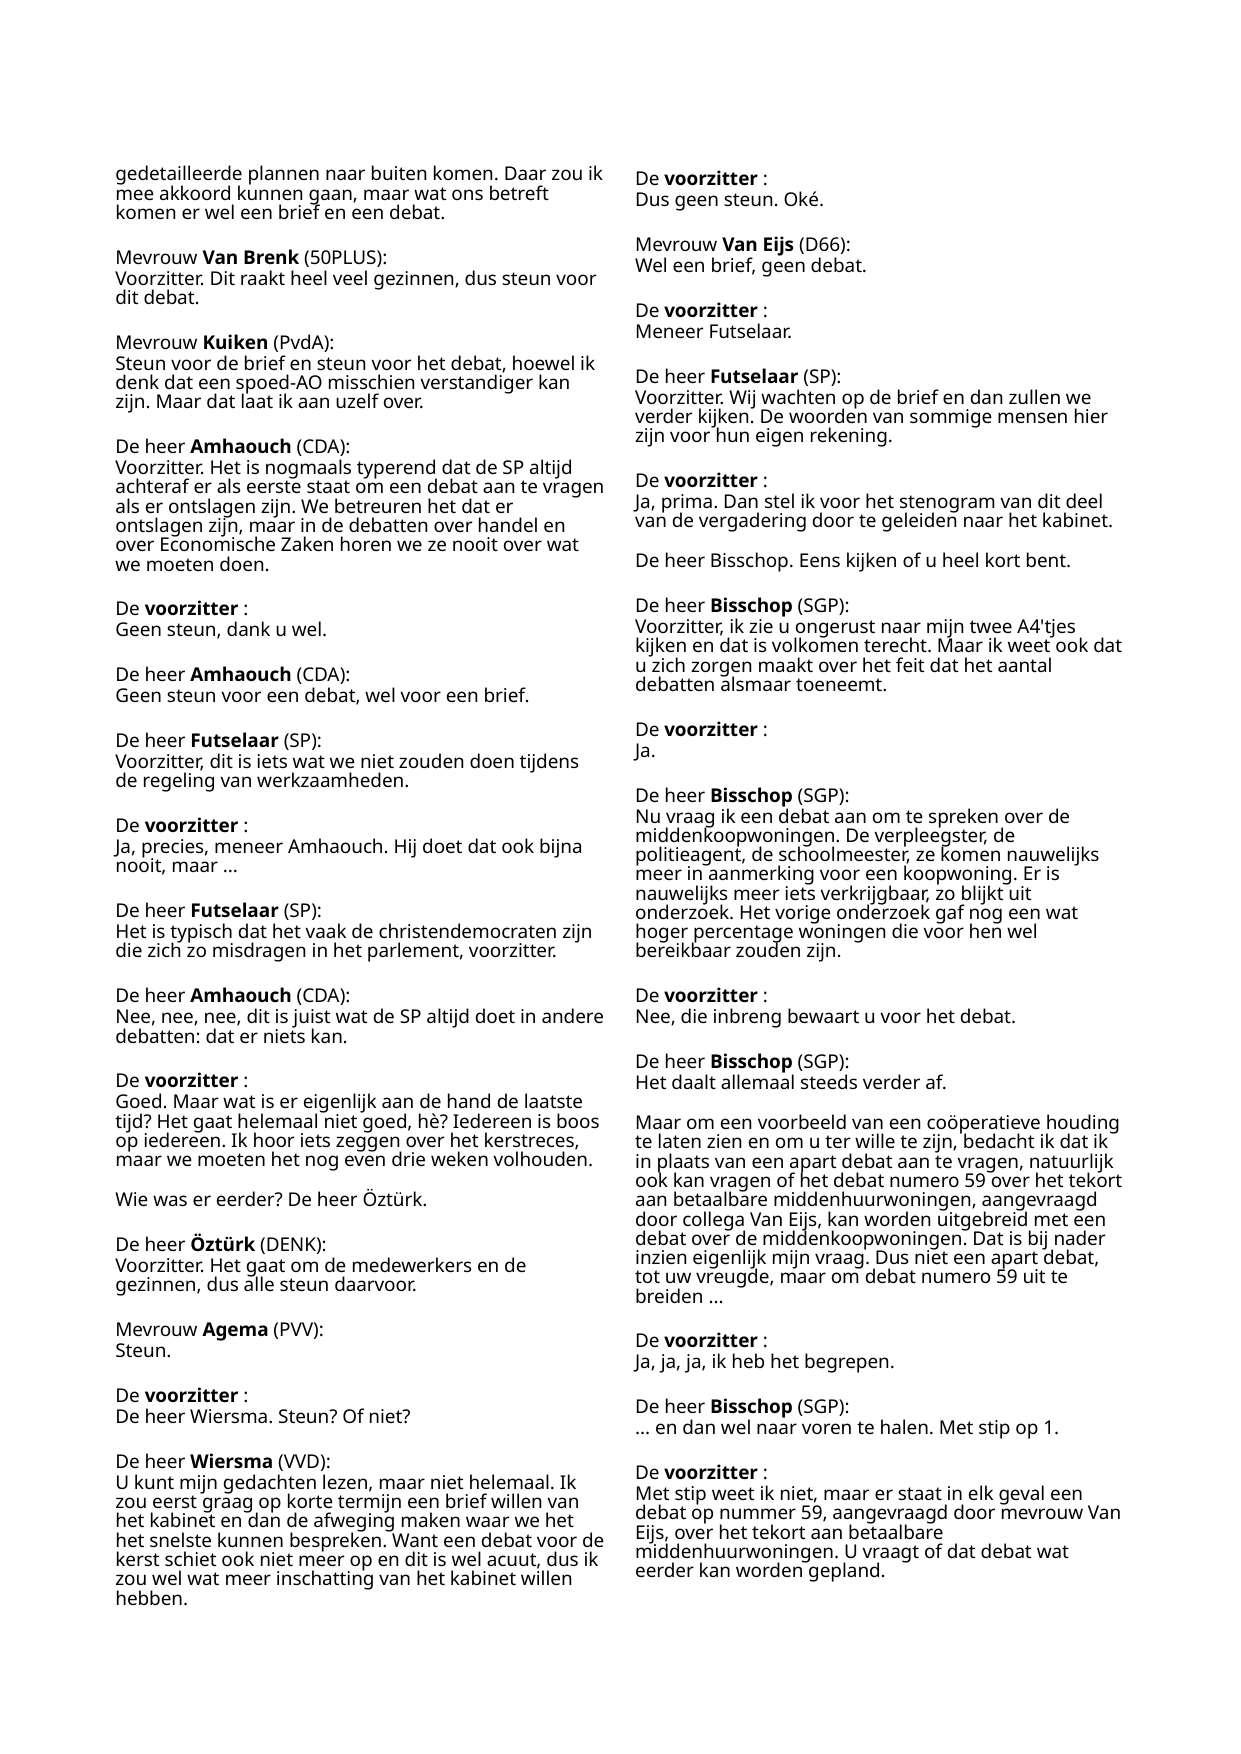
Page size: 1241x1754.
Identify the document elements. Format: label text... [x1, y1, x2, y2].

text Steun voor de brief en steun voor het debat, hoewel ik denk dat een spoed-AO misschien verstandiger kan zijn. Maar dat laat ik aan uzelf over. [115, 355, 605, 413]
text Ja, ja, ja, ik heb het begrepen. [635, 1353, 1125, 1373]
text De heer Amhaouch (CDA): [115, 661, 605, 687]
text Wel een brief, geen debat. [635, 257, 1125, 276]
text Geen steun, dank u wel. [115, 621, 605, 641]
text Ja. [635, 742, 1125, 761]
text Wie was er eerder? De heer Öztürk. [115, 1191, 605, 1211]
text Nee, die inbreng bewaart u voor het debat. [635, 1008, 1125, 1028]
text Het is typisch dat het vaak de christendemocraten zijn die zich zo misdragen in het parlement, voorzitter. [115, 923, 605, 962]
text Het daalt allemaal steeds verder af. [635, 1074, 1125, 1093]
text Voorzitter. Het is nogmaals typerend dat de SP altijd achteraf er als eerste staat om een debat aan te vragen als er ontslagen zijn. We betreuren het dat er ontslagen zijn, maar in de debatten over handel en over Economische Zaken horen we ze nooit over wat we moeten doen. [115, 459, 605, 575]
text De voorzitter : [635, 165, 1125, 191]
text De voorzitter : [635, 1459, 1125, 1485]
text Goed. Maar wat is er eigenlijk aan de hand de laatste tijd? Het gaat helemaal niet goed, hè? Iedereen is boos op iedereen. Ik hoor iets zeggen over het kerstreces, maar we moeten het nog even drie weken volhouden. [115, 1093, 605, 1171]
text Mevrouw Van Eijs (D66): [635, 231, 1125, 257]
text De voorzitter : [115, 1382, 605, 1408]
text Voorzitter. Dit raakt heel veel gezinnen, dus steun voor dit debat. [115, 270, 605, 308]
text De voorzitter : [635, 716, 1125, 742]
text Mevrouw Van Brenk (50PLUS): [115, 244, 605, 270]
text Dus geen steun. Oké. [635, 191, 1125, 210]
text Ja, precies, meneer Amhaouch. Hij doet dat ook bijna nooit, maar ... [115, 838, 605, 877]
text ... en dan wel naar voren te halen. Met stip op 1. [635, 1419, 1125, 1438]
text De heer Futselaar (SP): [115, 897, 605, 923]
text Nee, nee, nee, dit is juist wat de SP altijd doet in andere debatten: dat er niets kan. [115, 1008, 605, 1047]
text Voorzitter. Het gaat om de medewerkers en de gezinnen, dus alle steun daarvoor. [115, 1257, 605, 1296]
text Met stip weet ik niet, maar er staat in elk geval een debat op nummer 59, aangevraagd door mevrouw Van Eijs, over het tekort aan betaalbare middenhuurwoningen. U vraagt of dat debat wat eerder kan worden gepland. [635, 1485, 1125, 1581]
text De voorzitter : [635, 983, 1125, 1008]
text De heer Futselaar (SP): [635, 363, 1125, 389]
text Voorzitter, dit is iets wat we niet zouden doen tijdens de regeling van werkzaamheden. [115, 753, 605, 792]
text gedetailleerde plannen naar buiten komen. Daar zou ik mee akkoord kunnen gaan, maar wat ons betreft komen er wel een brief en een debat. [115, 165, 605, 223]
text Mevrouw Kuiken (PvdA): [115, 329, 605, 355]
text De heer Bisschop (SGP): [635, 1393, 1125, 1419]
text De heer Bisschop. Eens kijken of u heel kort bent. [635, 552, 1125, 572]
text De voorzitter : [635, 297, 1125, 323]
text De voorzitter : [115, 1068, 605, 1093]
text De heer Amhaouch (CDA): [115, 983, 605, 1008]
text Geen steun voor een debat, wel voor een brief. [115, 687, 605, 706]
text De voorzitter : [635, 1328, 1125, 1353]
text De heer Bisschop (SGP): [635, 1048, 1125, 1074]
text De heer Öztürk (DENK): [115, 1231, 605, 1257]
text De heer Wiersma (VVD): [115, 1448, 605, 1474]
text Meneer Futselaar. [635, 323, 1125, 342]
text De voorzitter : [115, 596, 605, 621]
text Nu vraag ik een debat aan om te spreken over de middenkoopwoningen. De verpleegster, de politieagent, de schoolmeester, ze komen nauwelijks meer in aanmerking voor een koopwoning. Er is nauwelijks meer iets verkrijgbaar, zo blijkt uit onderzoek. Het vorige onderzoek gaf nog een wat hoger percentage woningen die voor hen wel bereikbaar zouden zijn. [635, 808, 1125, 962]
text De heer Futselaar (SP): [115, 727, 605, 753]
text Maar om een voorbeeld van een coöperatieve houding te laten zien en om u ter wille te zijn, bedacht ik dat ik in plaats van een apart debat aan te vragen, natuurlijk ook kan vragen of het debat numero 59 over het tekort aan betaalbare middenhuurwoningen, aangevraagd door collega Van Eijs, kan worden uitgebreid met een debat over de middenkoopwoningen. Dat is bij nader inzien eigenlijk mijn vraag. Dus niet een apart debat, tot uw vreugde, maar om debat numero 59 uit te breiden ... [635, 1114, 1125, 1307]
text U kunt mijn gedachten lezen, maar niet helemaal. Ik zou eerst graag op korte termijn een brief willen van het kabinet en dan de afweging maken waar we het het snelste kunnen bespreken. Want een debat voor de kerst schiet ook niet meer op en dit is wel acuut, dus ik zou wel wat meer inschatting van het kabinet willen hebben. [115, 1474, 605, 1609]
text De voorzitter : [115, 812, 605, 838]
text De heer Bisschop (SGP): [635, 592, 1125, 618]
text Mevrouw Agema (PVV): [115, 1316, 605, 1342]
text Voorzitter, ik zie u ongerust naar mijn twee A4'tjes kijken en dat is volkomen terecht. Maar ik weet ook dat u zich zorgen maakt over het feit dat het aantal debatten alsmaar toeneemt. [635, 618, 1125, 695]
text De heer Bisschop (SGP): [635, 782, 1125, 808]
text Voorzitter. Wij wachten op de brief en dan zullen we verder kijken. De woorden van sommige mensen hier zijn voor hun eigen rekening. [635, 389, 1125, 446]
text De voorzitter : [635, 467, 1125, 493]
text De heer Amhaouch (CDA): [115, 433, 605, 459]
text Steun. [115, 1342, 605, 1361]
text De heer Wiersma. Steun? Of niet? [115, 1408, 605, 1427]
text Ja, prima. Dan stel ik voor het stenogram van dit deel van de vergadering door te geleiden naar het kabinet. [635, 493, 1125, 532]
